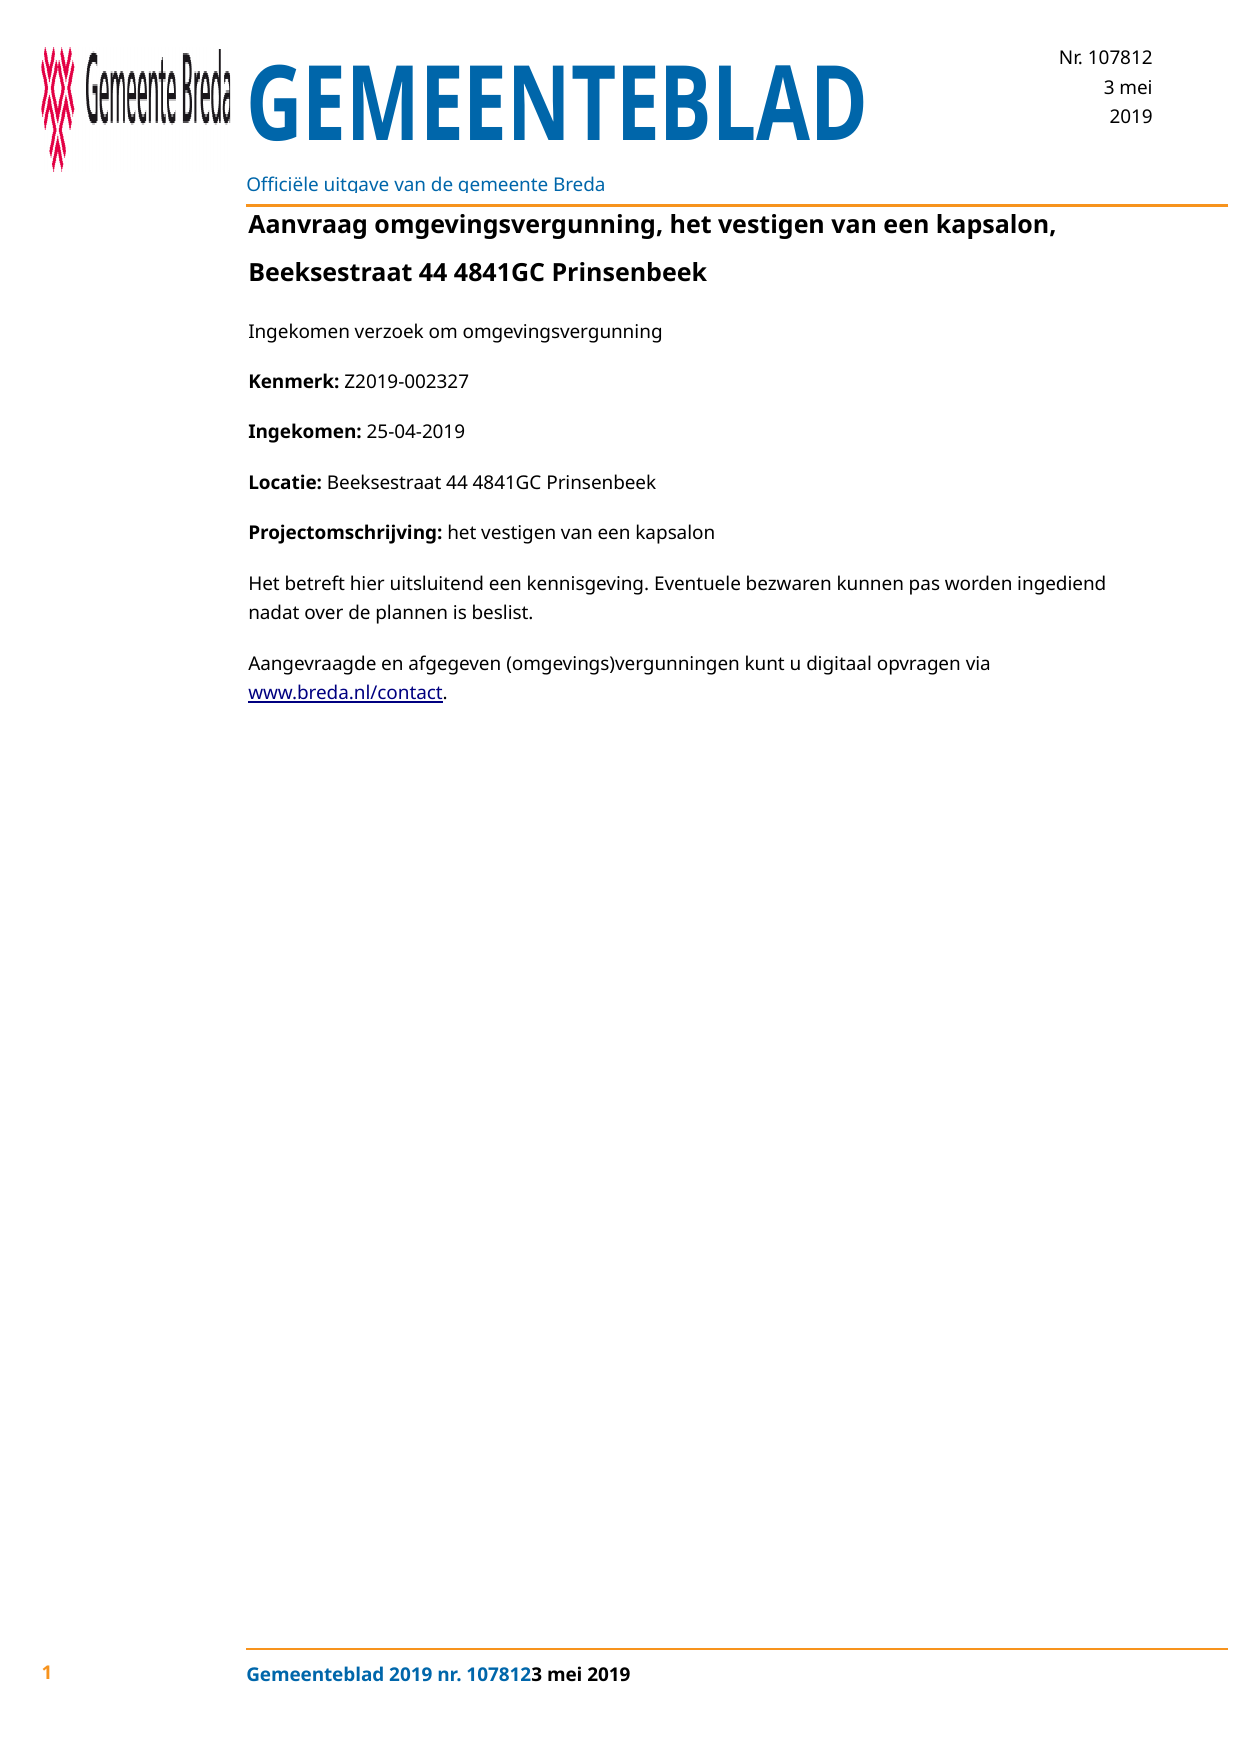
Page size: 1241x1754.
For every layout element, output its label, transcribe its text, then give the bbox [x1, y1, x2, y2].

text Aanvraag omgevingsvergunning, het vestigen van een kapsalon, Beeksestraat 44 4841GC Prinsenbeek [248, 207, 1152, 288]
text Projectomschrijving: het vestigen van een kapsalon [248, 519, 1152, 545]
text Ingekomen verzoek om omgevingsvergunning [248, 318, 1152, 344]
text Locatie: Beeksestraat 44 4841GC Prinsenbeek [248, 469, 1152, 495]
text Kenmerk: Z2019-002327 [248, 368, 1152, 394]
text Ingekomen: 25-04-2019 [248, 419, 1152, 444]
picture [41, 47, 231, 172]
text Het betreft hier uitsluitend een kennisgeving. Eventuele bezwaren kunnen pas worden ingediend nadat over de plannen is beslist. [248, 570, 1152, 625]
text Aangevraagde en afgegeven (omgevings)vergunningen kunt u digitaal opvragen via www.breda.nl/contact. [248, 650, 1152, 705]
